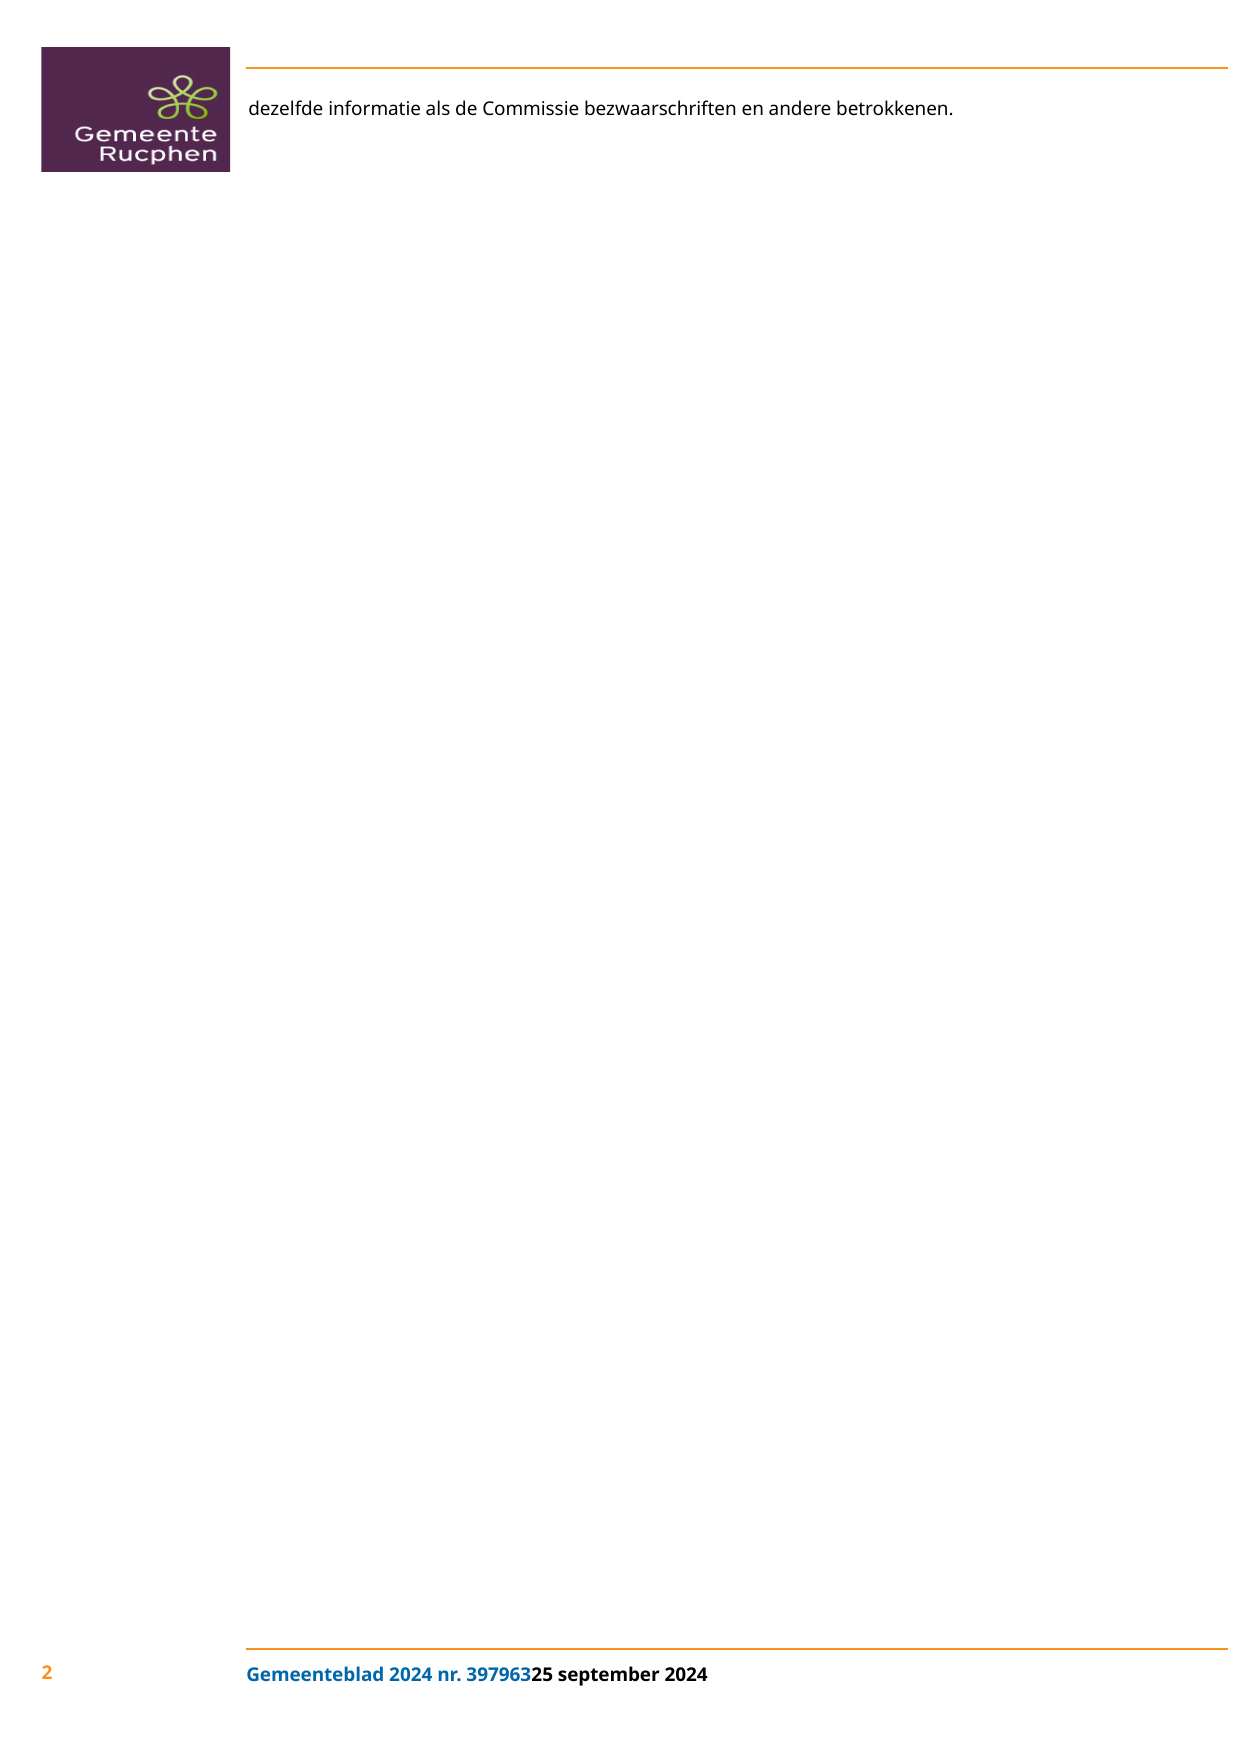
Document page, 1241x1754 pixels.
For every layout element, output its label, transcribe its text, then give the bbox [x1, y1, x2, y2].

text dezelfde informatie als de Commissie bezwaarschriften en andere betrokkenen. [248, 95, 1152, 121]
picture [41, 47, 231, 172]
